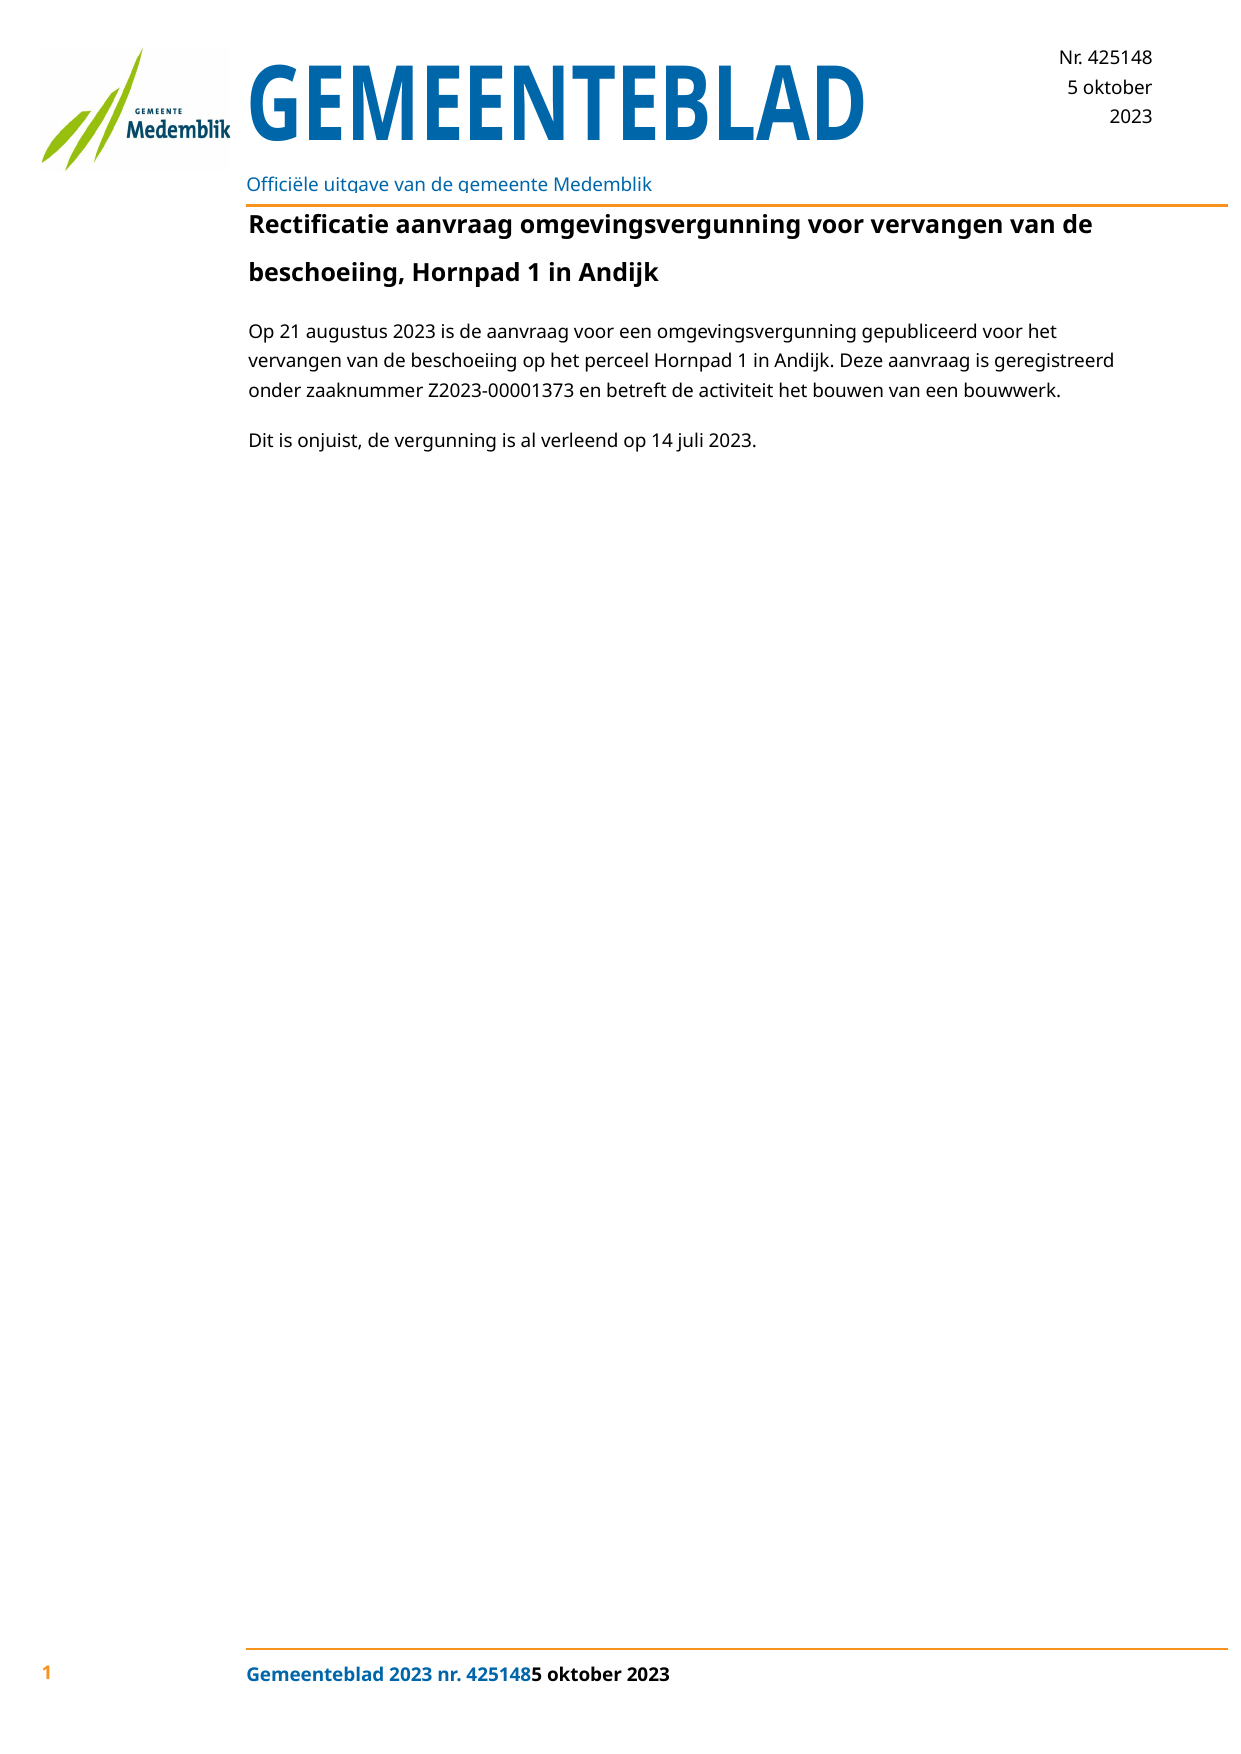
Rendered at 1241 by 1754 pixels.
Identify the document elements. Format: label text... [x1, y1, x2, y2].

text Rectificatie aanvraag omgevingsvergunning voor vervangen van de beschoeiing, Hornpad 1 in Andijk [248, 207, 1152, 288]
picture [41, 47, 231, 172]
text Dit is onjuist, de vergunning is al verleend op 14 juli 2023. [248, 427, 1152, 453]
text Op 21 augustus 2023 is de aanvraag voor een omgevingsvergunning gepubliceerd voor het vervangen van de beschoeiing op het perceel Hornpad 1 in Andijk. Deze aanvraag is geregistreerd onder zaaknummer Z2023-00001373 en betreft de activiteit het bouwen van een bouwwerk. [248, 318, 1152, 403]
